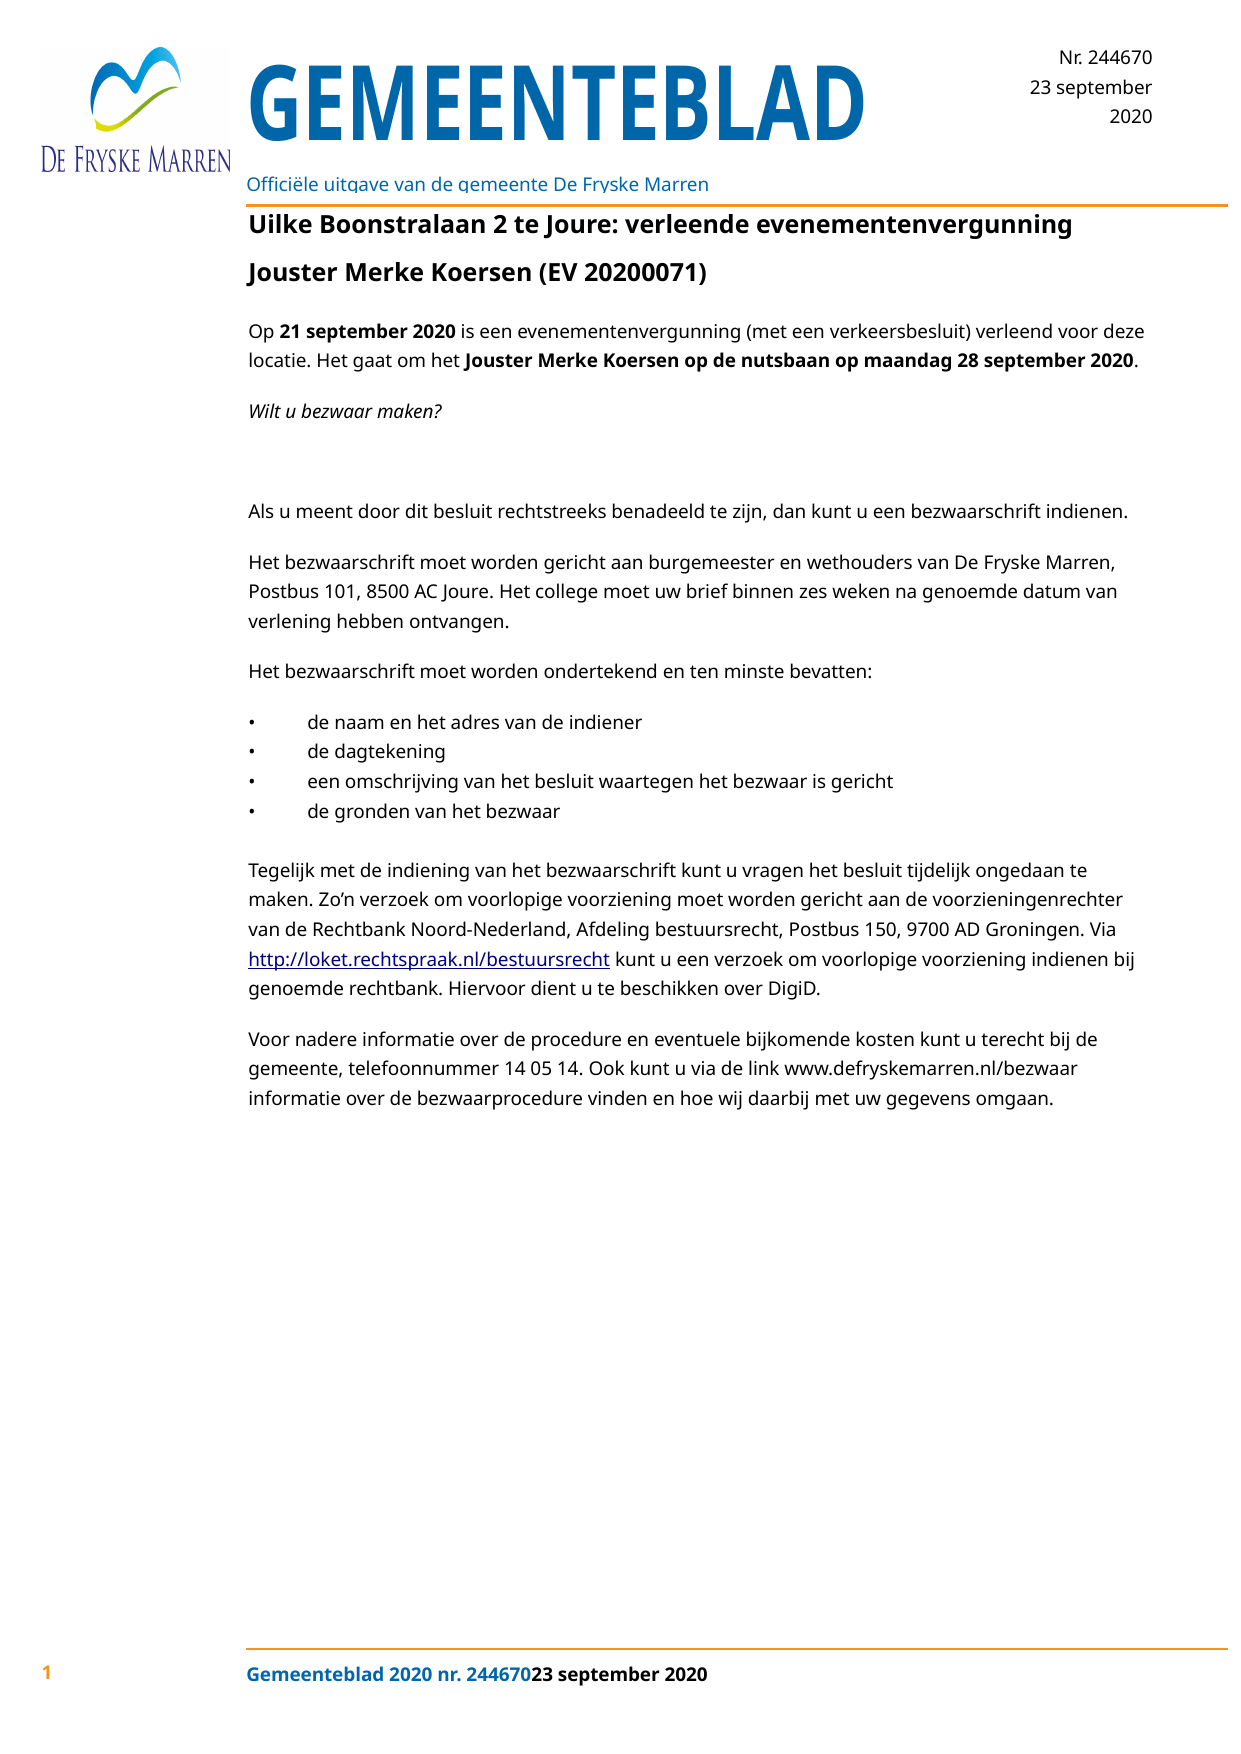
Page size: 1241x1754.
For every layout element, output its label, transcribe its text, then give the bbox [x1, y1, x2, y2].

list de gronden van het bezwaar [248, 798, 1152, 824]
list een omschrijving van het besluit waartegen het bezwaar is gericht [248, 768, 1152, 794]
list de naam en het adres van de indiener [248, 709, 1152, 735]
text Wilt u bezwaar maken? [248, 398, 1152, 424]
text Tegelijk met de indiening van het bezwaarschrift kunt u vragen het besluit tijdelijk ongedaan te maken. Zo’n verzoek om voorlopige voorziening moet worden gericht aan de voorzieningenrechter van de Rechtbank Noord-Nederland, Afdeling bestuursrecht, Postbus 150, 9700 AD Groningen. Via http://loket.rechtspraak.nl/bestuursrecht kunt u een verzoek om voorlopige voorziening indienen bij genoemde rechtbank. Hiervoor dient u te beschikken over DigiD. [248, 857, 1152, 1001]
text Als u meent door dit besluit rechtstreeks benadeeld te zijn, dan kunt u een bezwaarschrift indienen. [248, 499, 1152, 524]
text Het bezwaarschrift moet worden gericht aan burgemeester en wethouders van De Fryske Marren, Postbus 101, 8500 AC Joure. Het college moet uw brief binnen zes weken na genoemde datum van verlening hebben ontvangen. [248, 549, 1152, 634]
text Uilke Boonstralaan 2 te Joure: verleende evenementenvergunning Jouster Merke Koersen (EV 20200071) [248, 207, 1152, 288]
text Voor nadere informatie over de procedure en eventuele bijkomende kosten kunt u terecht bij de gemeente, telefoonnummer 14 05 14. Ook kunt u via de link www.defryskemarren.nl/bezwaar informatie over de bezwaarprocedure vinden en hoe wij daarbij met uw gegevens omgaan. [248, 1026, 1152, 1111]
picture [41, 47, 231, 172]
text Op 21 september 2020 is een evenementenvergunning (met een verkeersbesluit) verleend voor deze locatie. Het gaat om het Jouster Merke Koersen op de nutsbaan op maandag 28 september 2020. [248, 318, 1152, 373]
list de dagtekening [248, 739, 1152, 764]
text Het bezwaarschrift moet worden ondertekend en ten minste bevatten: [248, 659, 1152, 684]
